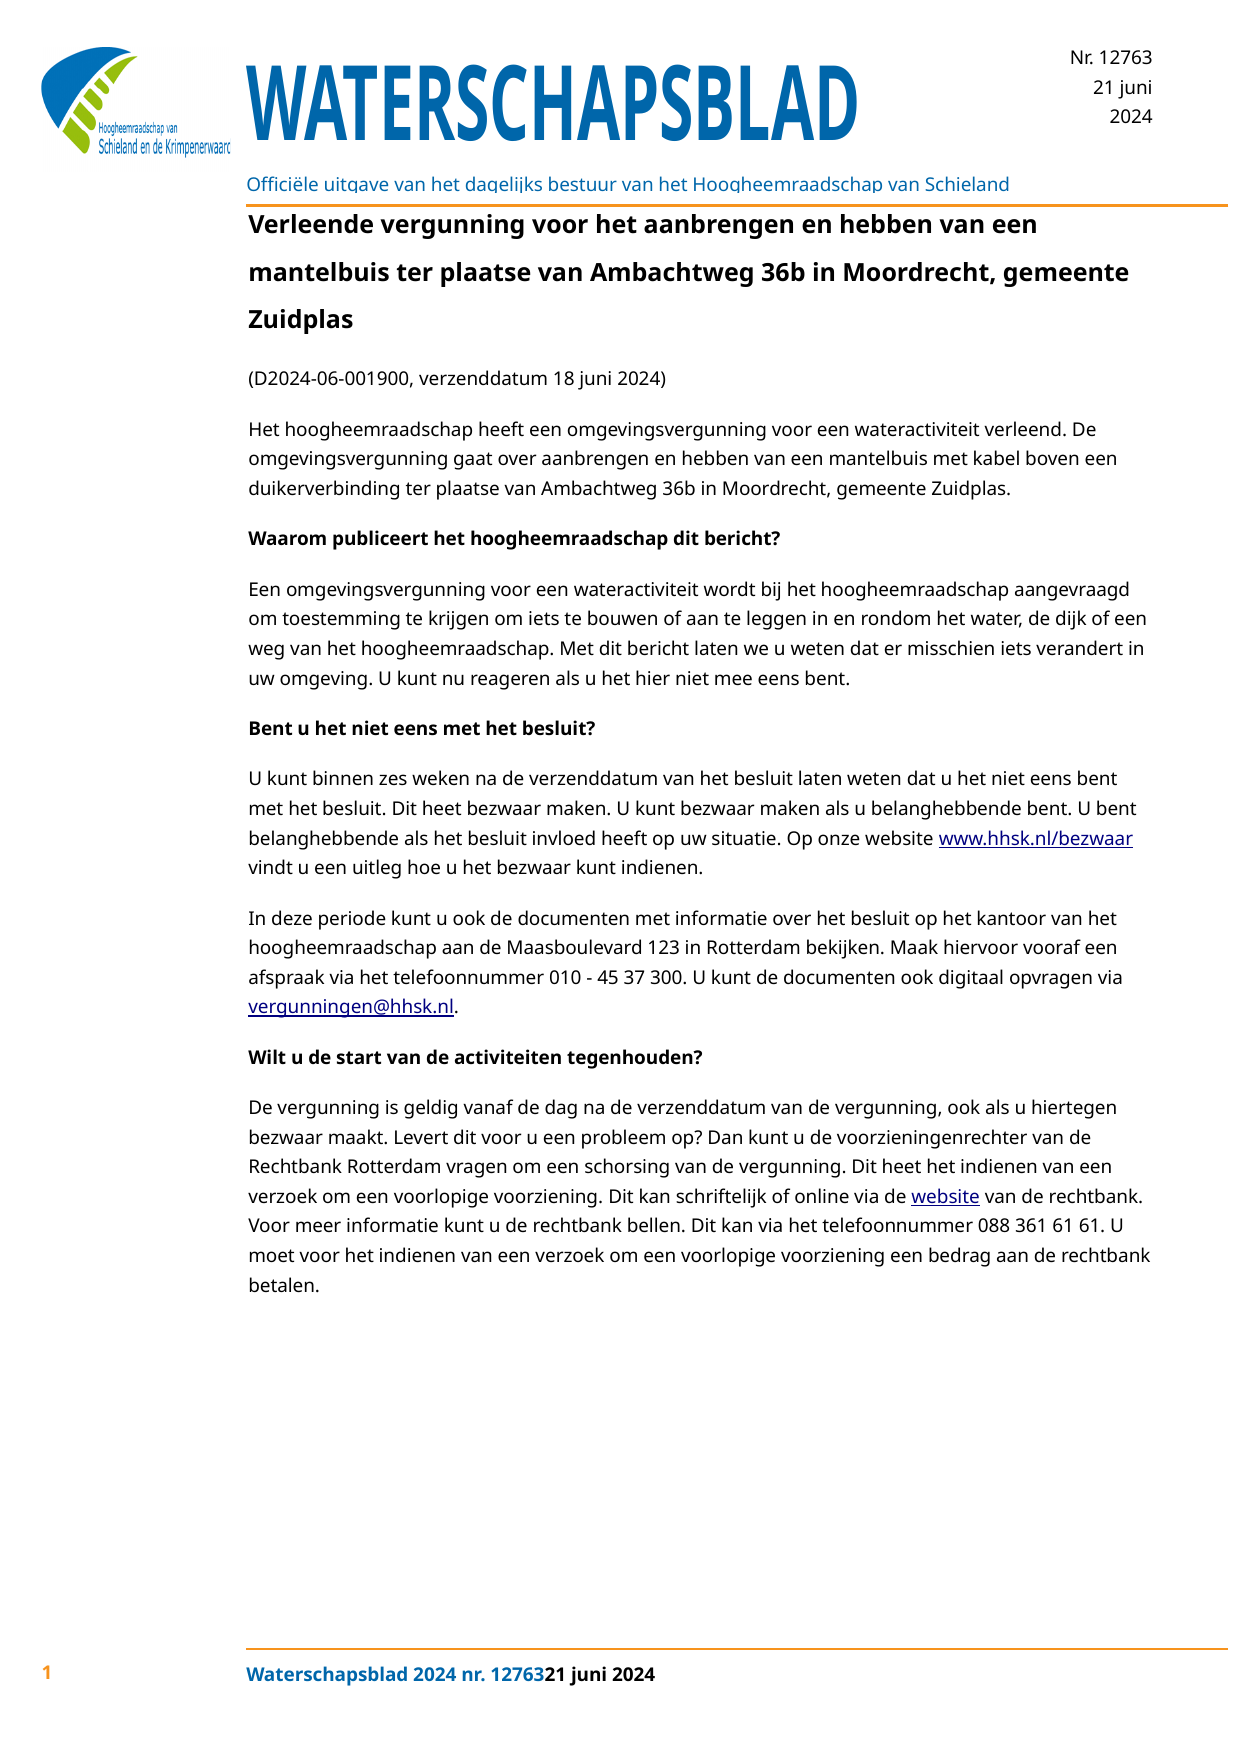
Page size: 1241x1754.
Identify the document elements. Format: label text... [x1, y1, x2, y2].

text De vergunning is geldig vanaf de dag na de verzenddatum van de vergunning, ook als u hiertegen bezwaar maakt. Levert dit voor u een probleem op? Dan kunt u de voorzieningenrechter van de Rechtbank Rotterdam vragen om een schorsing van de vergunning. Dit heet het indienen van een verzoek om een voorlopige voorziening. Dit kan schriftelijk of online via de website van de rechtbank. Voor meer informatie kunt u de rechtbank bellen. Dit kan via het telefoonnummer 088 361 61 61. U moet voor het indienen van een verzoek om een voorlopige voorziening een bedrag aan de rechtbank betalen. [248, 1094, 1152, 1297]
text Waarom publiceert het hoogheemraadschap dit bericht? [248, 526, 1152, 551]
text In deze periode kunt u ook de documenten met informatie over het besluit op het kantoor van het hoogheemraadschap aan de Maasboulevard 123 in Rotterdam bekijken. Maak hiervoor vooraf een afspraak via het telefoonnummer 010 - 45 37 300. U kunt de documenten ook digitaal opvragen via vergunningen@hhsk.nl. [248, 905, 1152, 1019]
text U kunt binnen zes weken na de verzenddatum van het besluit laten weten dat u het niet eens bent met het besluit. Dit heet bezwaar maken. U kunt bezwaar maken als u belanghebbende bent. U bent belanghebbende als het besluit invloed heeft op uw situatie. Op onze website www.hhsk.nl/bezwaar vindt u een uitleg hoe u het bezwaar kunt indienen. [248, 766, 1152, 880]
text Het hoogheemraadschap heeft een omgevingsvergunning voor een wateractiviteit verleend. De omgevingsvergunning gaat over aanbrengen en hebben van een mantelbuis met kabel boven een duikerverbinding ter plaatse van Ambachtweg 36b in Moordrecht, gemeente Zuidplas. [248, 416, 1152, 501]
text Wilt u de start van de activiteiten tegenhouden? [248, 1044, 1152, 1069]
text Verleende vergunning voor het aanbrengen en hebben van een mantelbuis ter plaatse van Ambachtweg 36b in Moordrecht, gemeente Zuidplas [248, 207, 1152, 336]
picture [41, 47, 231, 172]
text (D2024-06-001900, verzenddatum 18 juni 2024) [248, 366, 1152, 391]
text Een omgevingsvergunning voor een wateractiviteit wordt bij het hoogheemraadschap aangevraagd om toestemming te krijgen om iets te bouwen of aan te leggen in en rondom het water, de dijk of een weg van het hoogheemraadschap. Met dit bericht laten we u weten dat er misschien iets verandert in uw omgeving. U kunt nu reageren als u het hier niet mee eens bent. [248, 576, 1152, 690]
text Bent u het niet eens met het besluit? [248, 715, 1152, 741]
